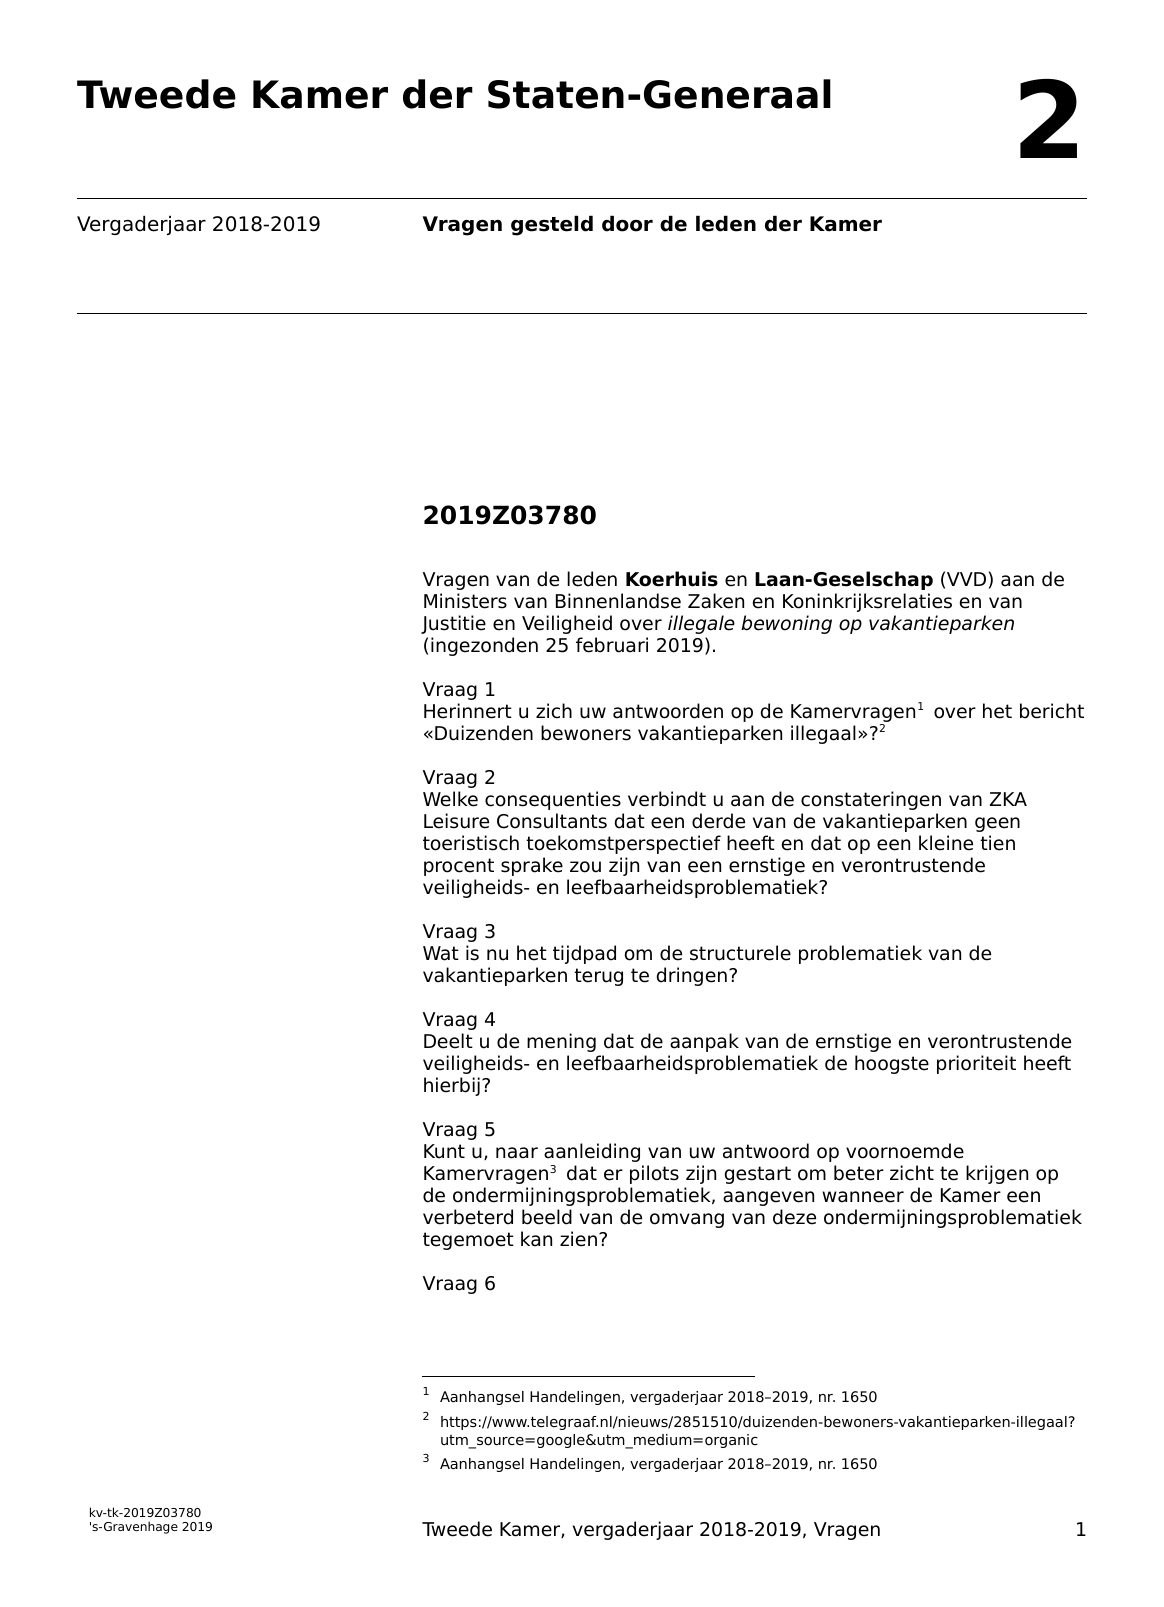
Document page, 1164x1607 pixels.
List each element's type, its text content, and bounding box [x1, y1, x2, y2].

table_cell Vergaderjaar 2018-2019 [77, 199, 422, 313]
text Deelt u de mening dat de aanpak van de ernstige en verontrustende veiligheids- en leefbaarheidsproblematiek de hoogste prioriteit heeft hierbij? [422, 1031, 1087, 1097]
text kv-tk-2019Z03780 [88, 1506, 323, 1520]
text Aanhangsel Handelingen, vergaderjaar 2018–2019, nr. 1650 [422, 1385, 1087, 1407]
text https://www.telegraaf.nl/nieuws/2851510/duizenden-bewoners-vakantieparken-illegaal?utm_source=google&utm_medium=organic [422, 1410, 1087, 1449]
text Vraag 1 [422, 679, 1087, 701]
text Aanhangsel Handelingen, vergaderjaar 2018–2019, nr. 1650 [422, 1452, 1087, 1474]
text Vraag 6 [422, 1273, 1087, 1295]
text Vraag 5 [422, 1119, 1087, 1141]
text Herinnert u zich uw antwoorden op de Kamervragen over het bericht «Duizenden bewoners vakantieparken illegaal»? [422, 701, 1087, 745]
table_header Tweede Kamer der Staten-Generaal [77, 59, 886, 198]
table_cell Vragen gesteld door de leden der Kamer [422, 199, 1087, 313]
text Wat is nu het tijdpad om de structurele problematiek van de vakantieparken terug te dringen? [422, 943, 1087, 987]
text Kunt u, naar aanleiding van uw antwoord op voornoemde Kamervragen dat er pilots zijn gestart om beter zicht te krijgen op de ondermijningsproblematiek, aangeven wanneer de Kamer een verbeterd beeld van de omvang van deze ondermijningsproblematiek tegemoet kan zien? [422, 1141, 1087, 1251]
text 2019Z03780 [422, 501, 1087, 531]
text Vraag 4 [422, 1009, 1087, 1031]
text Welke consequenties verbindt u aan de constateringen van ZKA Leisure Consultants dat een derde van de vakantieparken geen toeristisch toekomstperspectief heeft en dat op een kleine tien procent sprake zou zijn van een ernstige en verontrustende veiligheids- en leefbaarheidsproblematiek? [422, 789, 1087, 899]
table_header 2 [886, 59, 1087, 198]
text Vraag 2 [422, 767, 1087, 789]
text 's-Gravenhage 2019 [88, 1520, 323, 1534]
text Vraag 3 [422, 921, 1087, 943]
text Vragen van de leden Koerhuis en Laan-Geselschap (VVD) aan de Ministers van Binnenlandse Zaken en Koninkrijksrelaties en van Justitie en Veiligheid over illegale bewoning op vakantieparken (ingezonden 25 februari 2019). [422, 569, 1087, 657]
